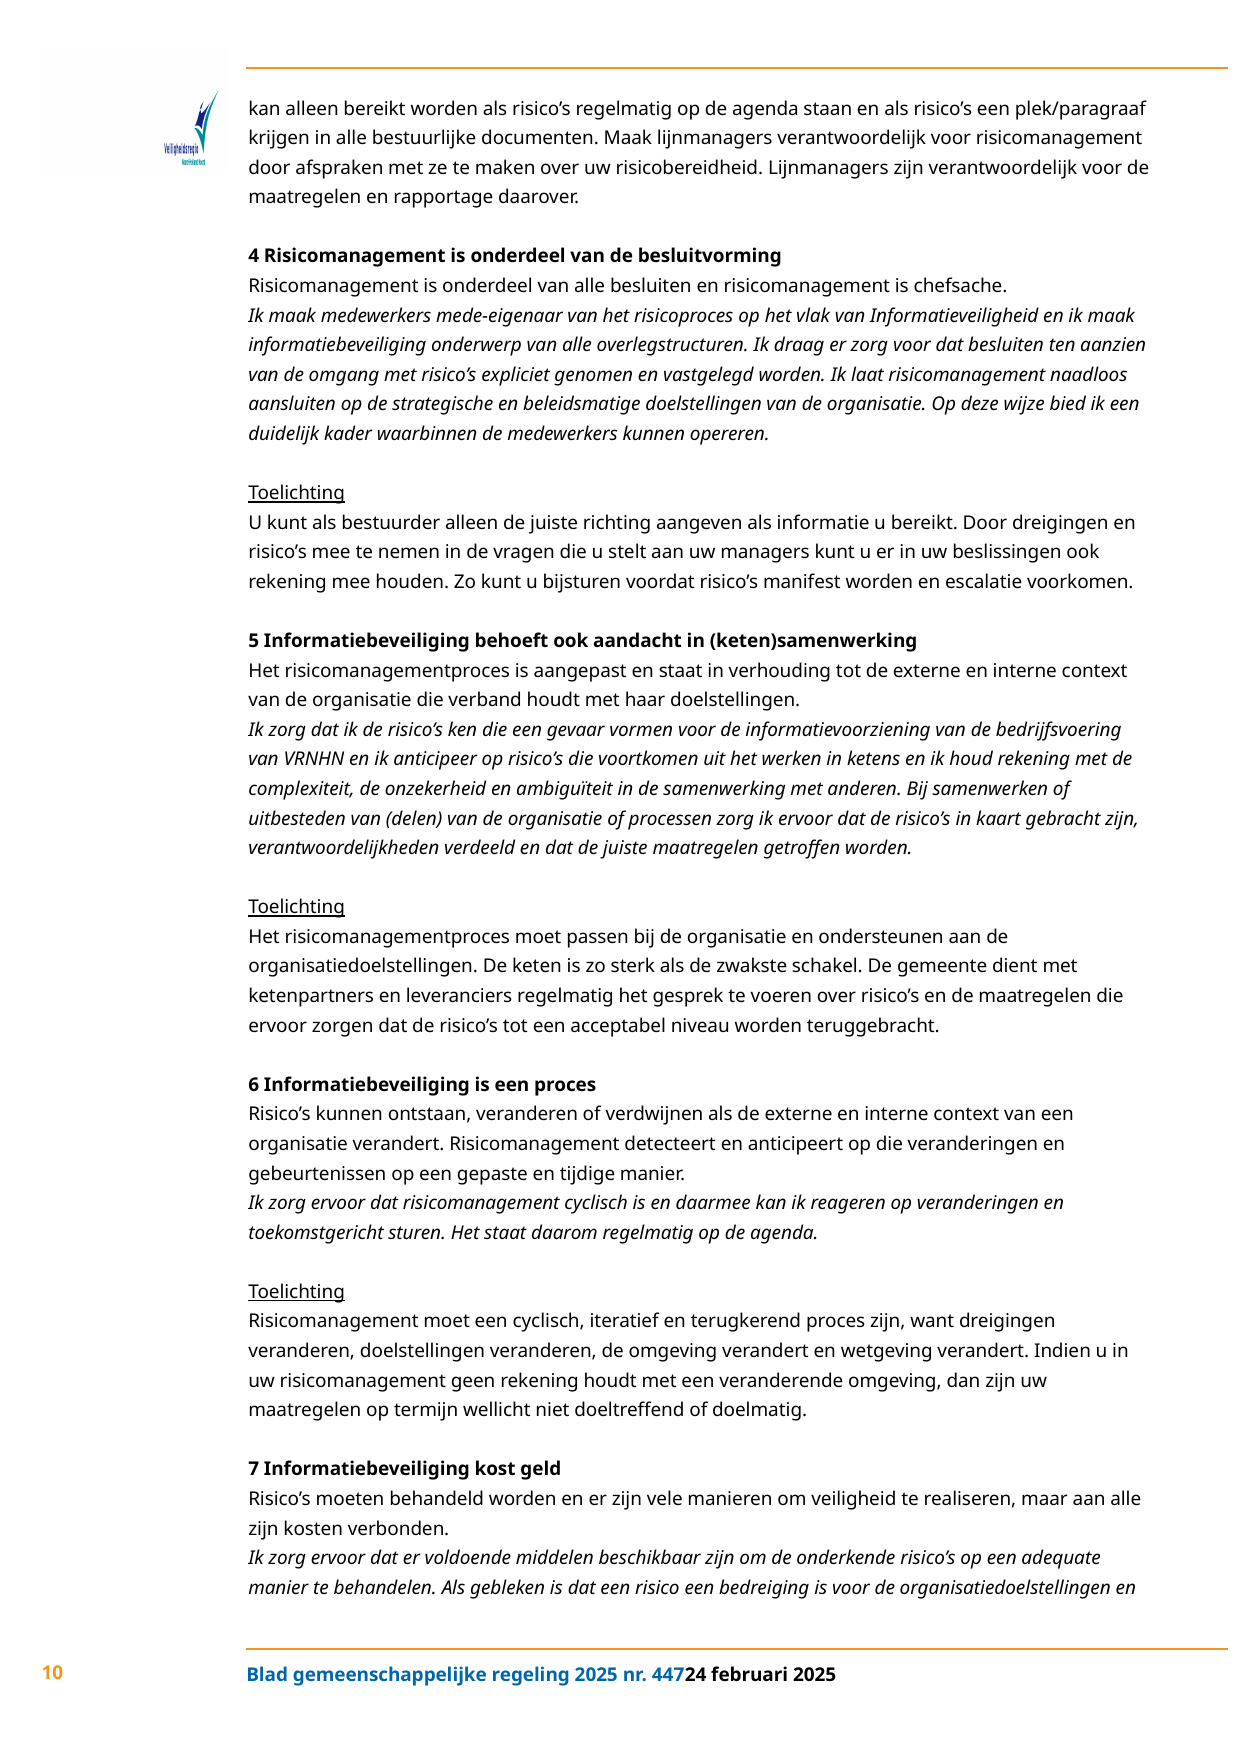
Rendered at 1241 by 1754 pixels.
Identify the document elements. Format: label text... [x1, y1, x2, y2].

text Risico’s kunnen ontstaan, veranderen of verdwijnen als de externe en interne context van een organisatie verandert. Risicomanagement detecteert en anticipeert op die veranderingen en gebeurtenissen op een gepaste en tijdige manier. [248, 1101, 1152, 1186]
text Ik zorg ervoor dat risicomanagement cyclisch is en daarmee kan ik reageren op veranderingen en toekomstgericht sturen. Het staat daarom regelmatig op de agenda. [248, 1189, 1152, 1245]
text 5 Informatiebeveiliging behoeft ook aandacht in (keten)samenwerking [248, 627, 1152, 653]
text Risico’s moeten behandeld worden en er zijn vele manieren om veiligheid te realiseren, maar aan alle zijn kosten verbonden. [248, 1485, 1152, 1541]
text Toelichting [248, 1278, 1152, 1304]
text 6 Informatiebeveiliging is een proces [248, 1071, 1152, 1097]
text kan alleen bereikt worden als risico’s regelmatig op de agenda staan en als risico’s een plek/paragraaf krijgen in alle bestuurlijke documenten. Maak lijnmanagers verantwoordelijk voor risicomanagement door afspraken met ze te maken over uw risicobereidheid. Lijnmanagers zijn verantwoordelijk voor de maatregelen en rapportage daarover. [248, 95, 1152, 209]
text Ik maak medewerkers mede-eigenaar van het risicoproces op het vlak van Informatieveiligheid en ik maak informatiebeveiliging onderwerp van alle overlegstructuren. Ik draag er zorg voor dat besluiten ten aanzien van de omgang met risico’s expliciet genomen en vastgelegd worden. Ik laat risicomanagement naadloos aansluiten op de strategische en beleidsmatige doelstellingen van de organisatie. Op deze wijze bied ik een duidelijk kader waarbinnen de medewerkers kunnen opereren. [248, 302, 1152, 446]
text Toelichting [248, 479, 1152, 505]
text 7 Informatiebeveiliging kost geld [248, 1456, 1152, 1481]
text Ik zorg dat ik de risico’s ken die een gevaar vormen voor de informatievoorziening van de bedrijfsvoering van VRNHN en ik anticipeer op risico’s die voortkomen uit het werken in ketens en ik houd rekening met de complexiteit, de onzekerheid en ambiguïteit in de samenwerking met anderen. Bij samenwerken of uitbesteden van (delen) van de organisatie of processen zorg ik ervoor dat de risico’s in kaart gebracht zijn, verantwoordelijkheden verdeeld en dat de juiste maatregelen getroffen worden. [248, 716, 1152, 860]
text Risicomanagement is onderdeel van alle besluiten en risicomanagement is chefsache. [248, 272, 1152, 298]
text Toelichting [248, 893, 1152, 919]
text Het risicomanagementproces is aangepast en staat in verhouding tot de externe en interne context van de organisatie die verband houdt met haar doelstellingen. [248, 657, 1152, 712]
text Risicomanagement moet een cyclisch, iteratief en terugkerend proces zijn, want dreigingen veranderen, doelstellingen veranderen, de omgeving verandert en wetgeving verandert. Indien u in uw risicomanagement geen rekening houdt met een veranderende omgeving, dan zijn uw maatregelen op termijn wellicht niet doeltreffend of doelmatig. [248, 1308, 1152, 1422]
picture [41, 47, 231, 172]
text U kunt als bestuurder alleen de juiste richting aangeven als informatie u bereikt. Door dreigingen en risico’s mee te nemen in de vragen die u stelt aan uw managers kunt u er in uw beslissingen ook rekening mee houden. Zo kunt u bijsturen voordat risico’s manifest worden en escalatie voorkomen. [248, 509, 1152, 594]
text 4 Risicomanagement is onderdeel van de besluitvorming [248, 243, 1152, 268]
text Ik zorg ervoor dat er voldoende middelen beschikbaar zijn om de onderkende risico’s op een adequate manier te behandelen. Als gebleken is dat een risico een bedreiging is voor de organisatiedoelstellingen en [248, 1544, 1152, 1600]
text Het risicomanagementproces moet passen bij de organisatie en ondersteunen aan de organisatiedoelstellingen. De keten is zo sterk als de zwakste schakel. De gemeente dient met ketenpartners en leveranciers regelmatig het gesprek te voeren over risico’s en de maatregelen die ervoor zorgen dat de risico’s tot een acceptabel niveau worden teruggebracht. [248, 923, 1152, 1038]
